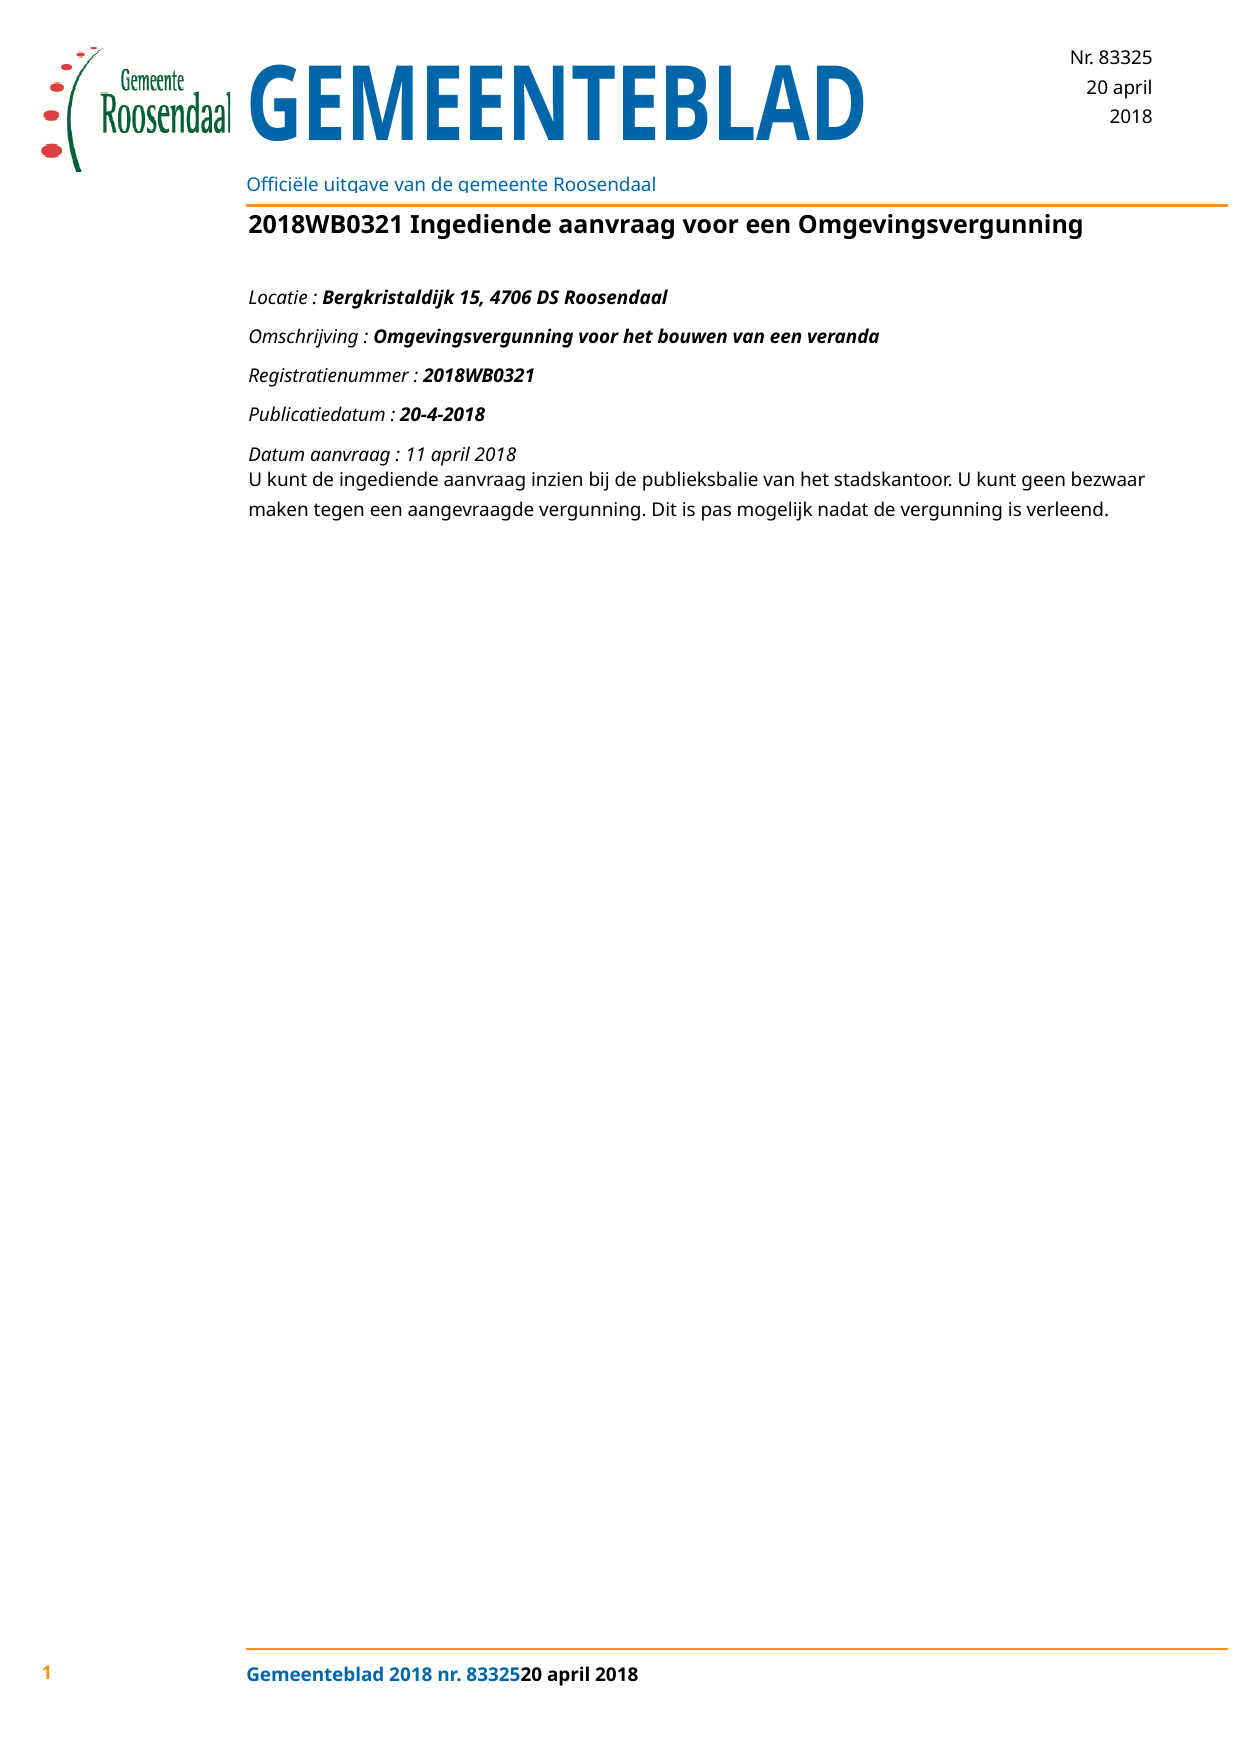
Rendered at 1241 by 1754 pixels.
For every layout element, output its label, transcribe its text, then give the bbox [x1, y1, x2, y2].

text 2018WB0321 Ingediende aanvraag voor een Omgevingsvergunning [248, 207, 1152, 241]
text U kunt de ingediende aanvraag inzien bij de publieksbalie van het stadskantoor. U kunt geen bezwaar maken tegen een aangevraagde vergunning. Dit is pas mogelijk nadat de vergunning is verleend. [248, 467, 1152, 522]
picture [41, 47, 231, 172]
text Omschrijving : Omgevingsvergunning voor het bouwen van een veranda [248, 323, 1152, 349]
text Datum aanvraag : 11 april 2018 [248, 441, 1152, 467]
text Registratienummer : 2018WB0321 [248, 362, 1152, 388]
text Publicatiedatum : 20-4-2018 [248, 402, 1152, 427]
text Locatie : Bergkristaldijk 15, 4706 DS Roosendaal [248, 284, 1152, 309]
